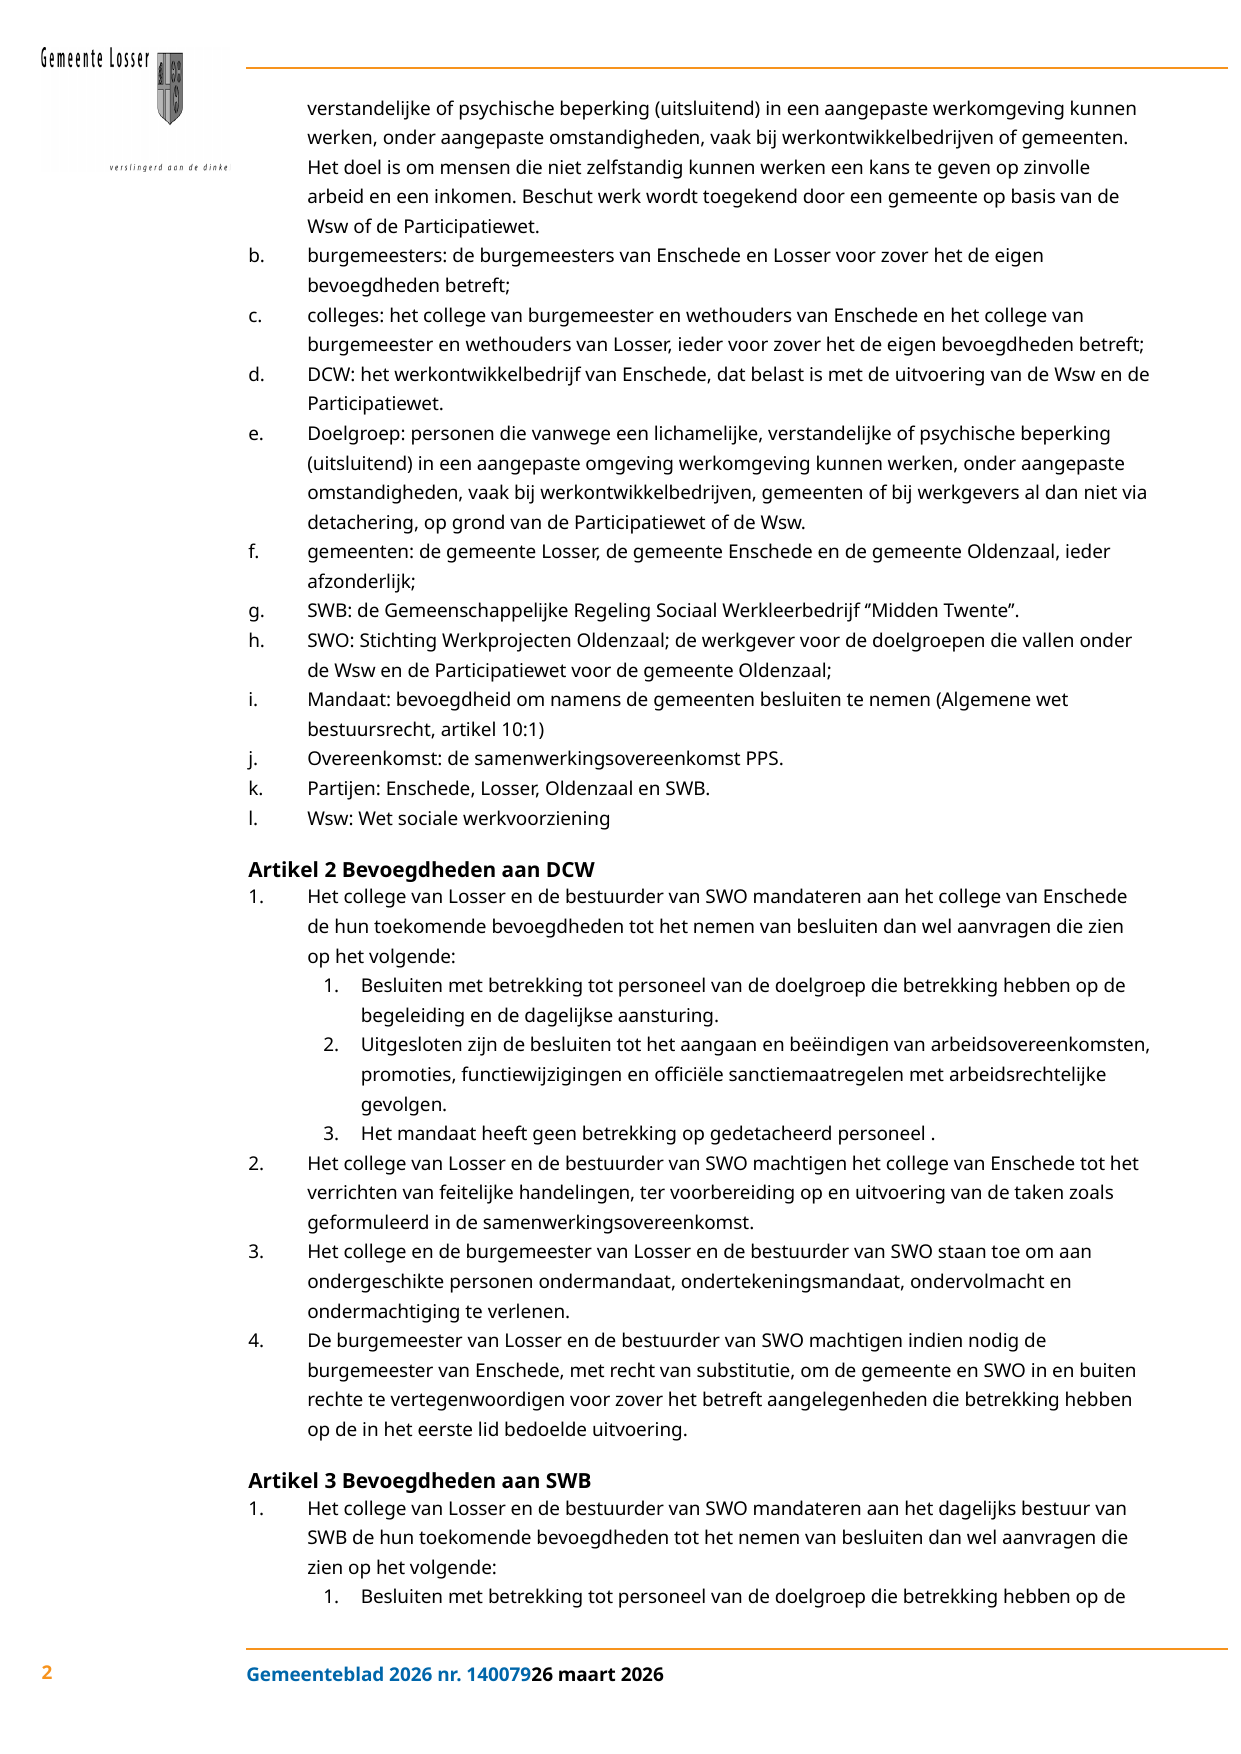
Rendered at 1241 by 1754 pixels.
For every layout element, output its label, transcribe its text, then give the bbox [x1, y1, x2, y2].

list gemeenten: de gemeente Losser, de gemeente Enschede en de gemeente Oldenzaal, ieder afzonderlijk; [248, 538, 1152, 594]
list Uitgesloten zijn de besluiten tot het aangaan en beëindigen van arbeidsovereenkomsten, promoties, functiewijzigingen en officiële sanctiemaatregelen met arbeidsrechtelijke gevolgen. [323, 1032, 1152, 1116]
list Het college van Losser en de bestuurder van SWO machtigen het college van Enschede tot het verrichten van feitelijke handelingen, ter voorbereiding op en uitvoering van de taken zoals geformuleerd in de samenwerkingsovereenkomst. [248, 1150, 1152, 1235]
list Overeenkomst: de samenwerkingsovereenkomst PPS. [248, 746, 1152, 771]
list Besluiten met betrekking tot personeel van de doelgroep die betrekking hebben op de begeleiding en de dagelijkse aansturing. [323, 972, 1152, 1028]
picture [41, 47, 231, 172]
list colleges: het college van burgemeester en wethouders van Enschede en het college van burgemeester en wethouders van Losser, ieder voor zover het de eigen bevoegdheden betreft; [248, 302, 1152, 357]
list Doelgroep: personen die vanwege een lichamelijke, verstandelijke of psychische beperking (uitsluitend) in een aangepaste omgeving werkomgeving kunnen werken, onder aangepaste omstandigheden, vaak bij werkontwikkelbedrijven, gemeenten of bij werkgevers al dan niet via detachering, op grond van de Participatiewet of de Wsw. [248, 420, 1152, 535]
list SWO: Stichting Werkprojecten Oldenzaal; de werkgever voor de doelgroepen die vallen onder de Wsw en de Participatiewet voor de gemeente Oldenzaal; [248, 627, 1152, 683]
list Het college van Losser en de bestuurder van SWO mandateren aan het dagelijks bestuur van SWB de hun toekomende bevoegdheden tot het nemen van besluiten dan wel aanvragen die zien op het volgende: [248, 1495, 1152, 1580]
list DCW: het werkontwikkelbedrijf van Enschede, dat belast is met de uitvoering van de Wsw en de Participatiewet. [248, 361, 1152, 416]
text Artikel 2 Bevoegdheden aan DCW [248, 855, 1152, 884]
list Wsw: Wet sociale werkvoorziening [248, 805, 1152, 831]
text Artikel 3 Bevoegdheden aan SWB [248, 1467, 1152, 1495]
list verstandelijke of psychische beperking (uitsluitend) in een aangepaste werkomgeving kunnen werken, onder aangepaste omstandigheden, vaak bij werkontwikkelbedrijven of gemeenten. Het doel is om mensen die niet zelfstandig kunnen werken een kans te geven op zinvolle arbeid en een inkomen. Beschut werk wordt toegekend door een gemeente op basis van de Wsw of de Participatiewet. [248, 95, 1152, 239]
list SWB: de Gemeenschappelijke Regeling Sociaal Werkleerbedrijf ‘’Midden Twente’’. [248, 598, 1152, 623]
list Het mandaat heeft geen betrekking op gedetacheerd personeel . [323, 1120, 1152, 1146]
list De burgemeester van Losser en de bestuurder van SWO machtigen indien nodig de burgemeester van Enschede, met recht van substitutie, om de gemeente en SWO in en buiten rechte te vertegenwoordigen voor zover het betreft aangelegenheden die betrekking hebben op de in het eerste lid bedoelde uitvoering. [248, 1327, 1152, 1442]
list Het college en de burgemeester van Losser en de bestuurder van SWO staan toe om aan ondergeschikte personen ondermandaat, ondertekeningsmandaat, ondervolmacht en ondermachtiging te verlenen. [248, 1239, 1152, 1323]
list Het college van Losser en de bestuurder van SWO mandateren aan het college van Enschede de hun toekomende bevoegdheden tot het nemen van besluiten dan wel aanvragen die zien op het volgende: [248, 884, 1152, 968]
list Besluiten met betrekking tot personeel van de doelgroep die betrekking hebben op de [323, 1584, 1152, 1609]
list burgemeesters: de burgemeesters van Enschede en Losser voor zover het de eigen bevoegdheden betreft; [248, 243, 1152, 298]
list Partijen: Enschede, Losser, Oldenzaal en SWB. [248, 775, 1152, 801]
list Mandaat: bevoegdheid om namens de gemeenten besluiten te nemen (Algemene wet bestuursrecht, artikel 10:1) [248, 686, 1152, 742]
